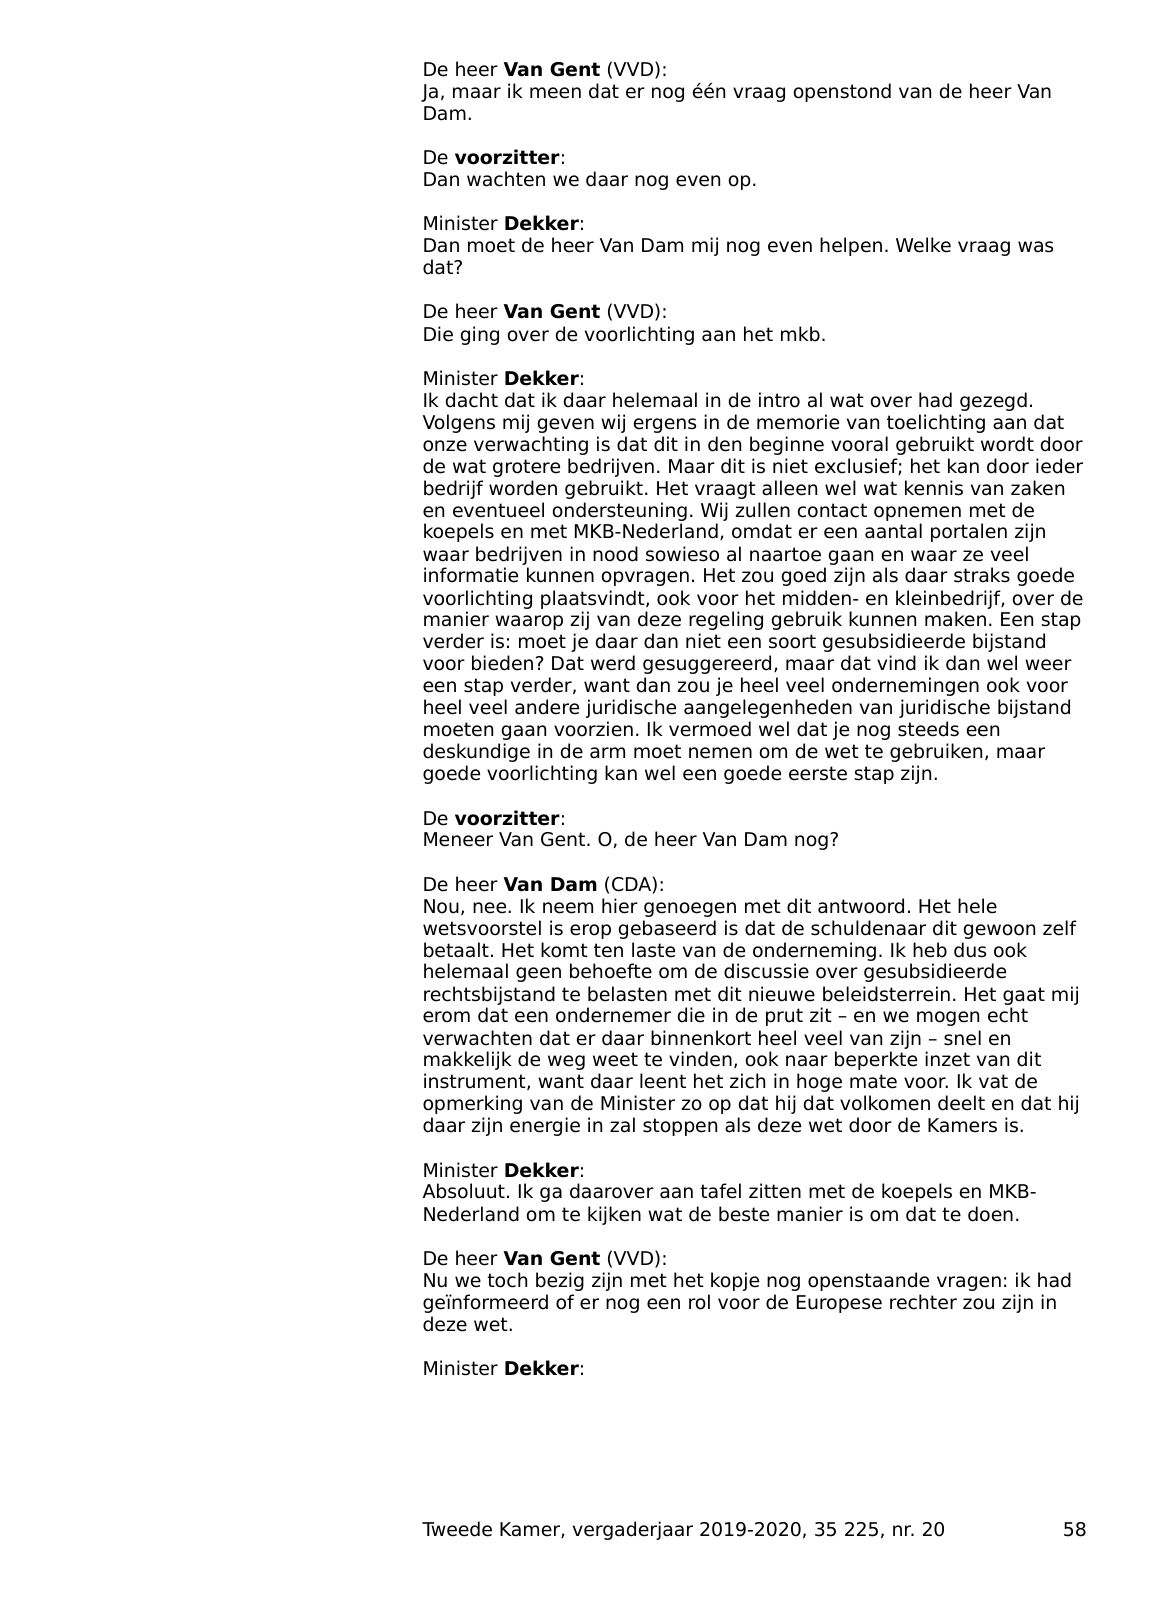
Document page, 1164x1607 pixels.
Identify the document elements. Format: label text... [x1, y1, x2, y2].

text De heer Van Gent (VVD): [422, 1248, 1087, 1269]
text De voorzitter: [422, 807, 1087, 829]
text Minister Dekker: [422, 213, 1087, 235]
text Meneer Van Gent. O, de heer Van Dam nog? [422, 829, 1087, 851]
text Nou, nee. Ik neem hier genoegen met dit antwoord. Het hele wetsvoorstel is erop gebaseerd is dat de schuldenaar dit gewoon zelf betaalt. Het komt ten laste van de onderneming. Ik heb dus ook helemaal geen behoefte om de discussie over gesubsidieerde rechtsbijstand te belasten met dit nieuwe beleidsterrein. Het gaat mij erom dat een ondernemer die in de prut zit – en we mogen echt verwachten dat er daar binnenkort heel veel van zijn – snel en makkelijk de weg weet te vinden, ook naar beperkte inzet van dit instrument, want daar leent het zich in hoge mate voor. Ik vat de opmerking van de Minister zo op dat hij dat volkomen deelt en dat hij daar zijn energie in zal stoppen als deze wet door de Kamers is. [422, 896, 1087, 1137]
text De heer Van Gent (VVD): [422, 59, 1087, 81]
text Die ging over de voorlichting aan het mkb. [422, 323, 1087, 345]
text Dan moet de heer Van Dam mij nog even helpen. Welke vraag was dat? [422, 235, 1087, 279]
text Nu we toch bezig zijn met het kopje nog openstaande vragen: ik had geïnformeerd of er nog een rol voor de Europese rechter zou zijn in deze wet. [422, 1269, 1087, 1336]
text Minister Dekker: [422, 1159, 1087, 1181]
text Ja, maar ik meen dat er nog één vraag openstond van de heer Van Dam. [422, 81, 1087, 125]
text Dan wachten we daar nog even op. [422, 169, 1087, 191]
text Minister Dekker: [422, 1358, 1087, 1380]
text De heer Van Gent (VVD): [422, 301, 1087, 323]
text De voorzitter: [422, 147, 1087, 169]
text Ik dacht dat ik daar helemaal in de intro al wat over had gezegd. Volgens mij geven wij ergens in de memorie van toelichting aan dat onze verwachting is dat dit in den beginne vooral gebruikt wordt door de wat grotere bedrijven. Maar dit is niet exclusief; het kan door ieder bedrijf worden gebruikt. Het vraagt alleen wel wat kennis van zaken en eventueel ondersteuning. Wij zullen contact opnemen met de koepels en met MKB-Nederland, omdat er een aantal portalen zijn waar bedrijven in nood sowieso al naartoe gaan en waar ze veel informatie kunnen opvragen. Het zou goed zijn als daar straks goede voorlichting plaatsvindt, ook voor het midden- en kleinbedrijf, over de manier waarop zij van deze regeling gebruik kunnen maken. Een stap verder is: moet je daar dan niet een soort gesubsidieerde bijstand voor bieden? Dat werd gesuggereerd, maar dat vind ik dan wel weer een stap verder, want dan zou je heel veel ondernemingen ook voor heel veel andere juridische aangelegenheden van juridische bijstand moeten gaan voorzien. Ik vermoed wel dat je nog steeds een deskundige in de arm moet nemen om de wet te gebruiken, maar goede voorlichting kan wel een goede eerste stap zijn. [422, 389, 1087, 785]
text Minister Dekker: [422, 368, 1087, 389]
text Absoluut. Ik ga daarover aan tafel zitten met de koepels en MKB-Nederland om te kijken wat de beste manier is om dat te doen. [422, 1181, 1087, 1225]
text De heer Van Dam (CDA): [422, 873, 1087, 896]
